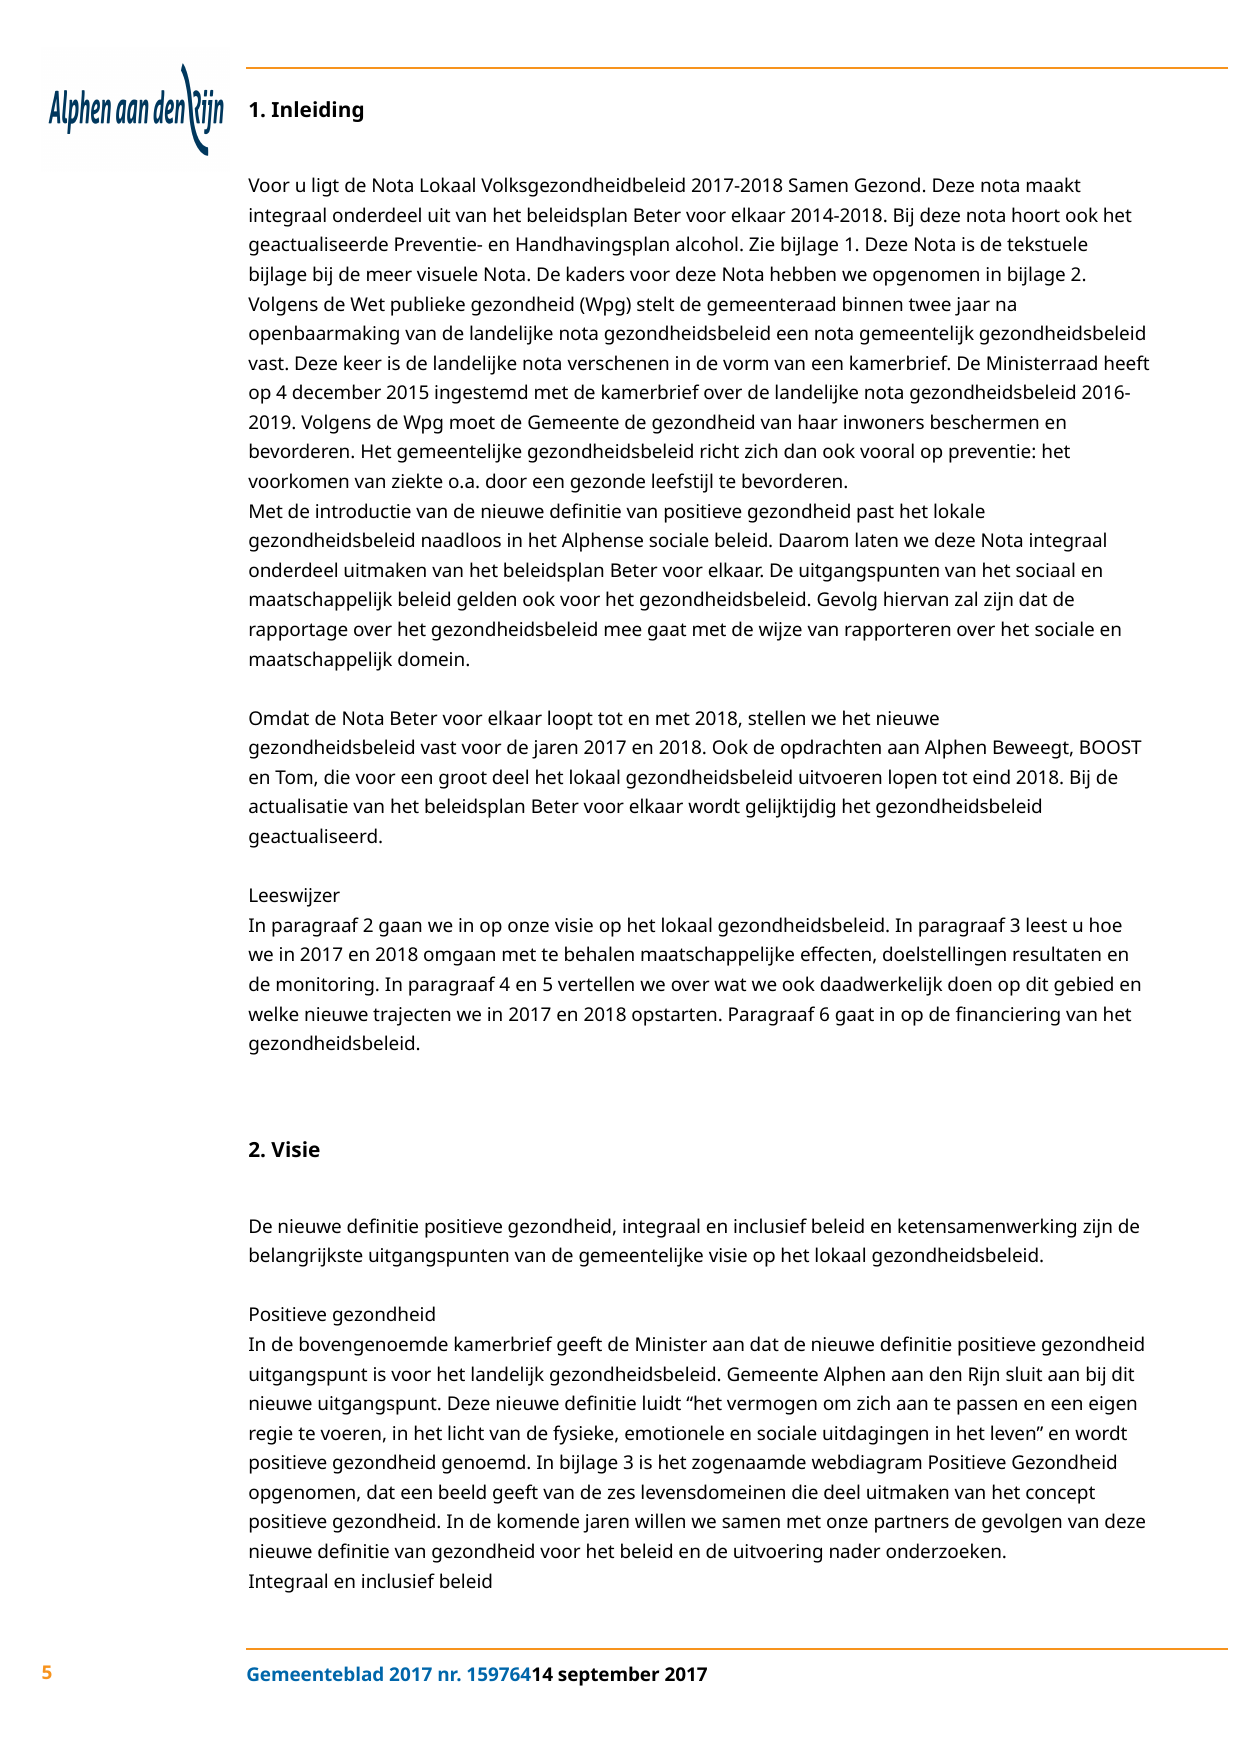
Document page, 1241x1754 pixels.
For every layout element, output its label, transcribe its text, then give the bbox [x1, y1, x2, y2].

text Volgens de Wet publieke gezondheid (Wpg) stelt de gemeenteraad binnen twee jaar na openbaarmaking van de landelijke nota gezondheidsbeleid een nota gemeentelijk gezondheidsbeleid vast. Deze keer is de landelijke nota verschenen in de vorm van een kamerbrief. De Ministerraad heeft op 4 december 2015 ingestemd met de kamerbrief over de landelijke nota gezondheidsbeleid 2016-2019. Volgens de Wpg moet de Gemeente de gezondheid van haar inwoners beschermen en bevorderen. Het gemeentelijke gezondheidsbeleid richt zich dan ook vooral op preventie: het voorkomen van ziekte o.a. door een gezonde leefstijl te bevorderen. [248, 291, 1152, 494]
text In de bovengenoemde kamerbrief geeft de Minister aan dat de nieuwe definitie positieve gezondheid uitgangspunt is voor het landelijk gezondheidsbeleid. Gemeente Alphen aan den Rijn sluit aan bij dit nieuwe uitgangspunt. Deze nieuwe definitie luidt “het vermogen om zich aan te passen en een eigen regie te voeren, in het licht van de fysieke, emotionele en sociale uitdagingen in het leven” en wordt positieve gezondheid genoemd. In bijlage 3 is het zogenaamde webdiagram Positieve Gezondheid opgenomen, dat een beeld geeft van de zes levensdomeinen die deel uitmaken van het concept positieve gezondheid. In de komende jaren willen we samen met onze partners de gevolgen van deze nieuwe definitie van gezondheid voor het beleid en de uitvoering nader onderzoeken. [248, 1331, 1152, 1564]
text In paragraaf 2 gaan we in op onze visie op het lokaal gezondheidsbeleid. In paragraaf 3 leest u hoe we in 2017 en 2018 omgaan met te behalen maatschappelijke effecten, doelstellingen resultaten en de monitoring. In paragraaf 4 en 5 vertellen we over wat we ook daadwerkelijk doen op dit gebied en welke nieuwe trajecten we in 2017 en 2018 opstarten. Paragraaf 6 gaat in op de financiering van het gezondheidsbeleid. [248, 912, 1152, 1056]
picture [41, 47, 231, 172]
text 1. Inleiding [248, 95, 1152, 123]
text Voor u ligt de Nota Lokaal Volksgezondheidbeleid 2017-2018 Samen Gezond. Deze nota maakt integraal onderdeel uit van het beleidsplan Beter voor elkaar 2014-2018. Bij deze nota hoort ook het geactualiseerde Preventie- en Handhavingsplan alcohol. Zie bijlage 1. Deze Nota is de tekstuele bijlage bij de meer visuele Nota. De kaders voor deze Nota hebben we opgenomen in bijlage 2. [248, 172, 1152, 287]
text De nieuwe definitie positieve gezondheid, integraal en inclusief beleid en ketensamenwerking zijn de belangrijkste uitgangspunten van de gemeentelijke visie op het lokaal gezondheidsbeleid. [248, 1213, 1152, 1268]
text gezondheidsbeleid vast voor de jaren 2017 en 2018. Ook de opdrachten aan Alphen Beweegt, BOOST en Tom, die voor een groot deel het lokaal gezondheidsbeleid uitvoeren lopen tot eind 2018. Bij de actualisatie van het beleidsplan Beter voor elkaar wordt gelijktijdig het gezondheidsbeleid geactualiseerd. [248, 734, 1152, 849]
text Met de introductie van de nieuwe definitie van positieve gezondheid past het lokale gezondheidsbeleid naadloos in het Alphense sociale beleid. Daarom laten we deze Nota integraal onderdeel uitmaken van het beleidsplan Beter voor elkaar. De uitgangspunten van het sociaal en maatschappelijk beleid gelden ook voor het gezondheidsbeleid. Gevolg hiervan zal zijn dat de rapportage over het gezondheidsbeleid mee gaat met de wijze van rapporteren over het sociale en maatschappelijk domein. [248, 498, 1152, 672]
text Leeswijzer [248, 882, 1152, 908]
text Omdat de Nota Beter voor elkaar loopt tot en met 2018, stellen we het nieuwe [248, 705, 1152, 731]
text Integraal en inclusief beleid [248, 1568, 1152, 1594]
text Positieve gezondheid [248, 1302, 1152, 1327]
text 2. Visie [248, 1135, 1152, 1164]
